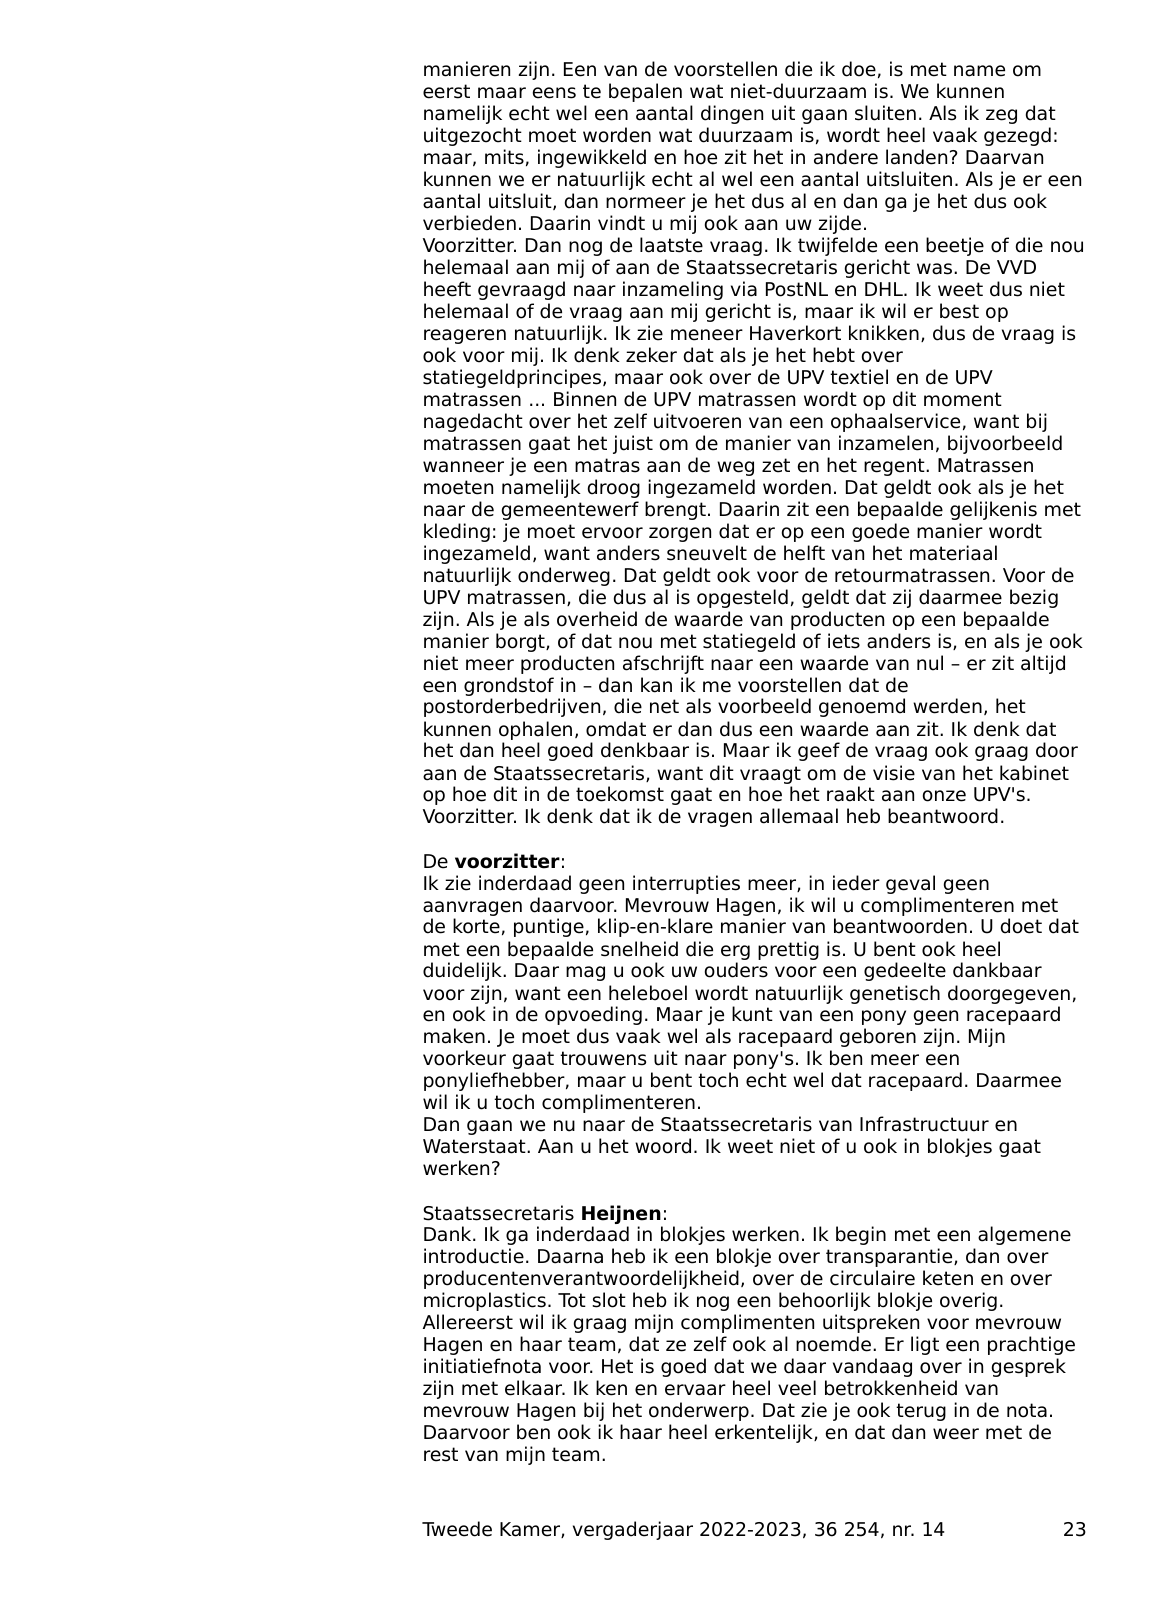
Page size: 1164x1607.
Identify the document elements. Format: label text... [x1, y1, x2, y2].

text Staatssecretaris Heijnen: [422, 1202, 1087, 1224]
text De voorzitter: [422, 851, 1087, 872]
text Voorzitter. Ik denk dat ik de vragen allemaal heb beantwoord. [422, 806, 1087, 828]
text Ik zie inderdaad geen interrupties meer, in ieder geval geen aanvragen daarvoor. Mevrouw Hagen, ik wil u complimenteren met de korte, puntige, klip-en-klare manier van beantwoorden. U doet dat met een bepaalde snelheid die erg prettig is. U bent ook heel duidelijk. Daar mag u ook uw ouders voor een gedeelte dankbaar voor zijn, want een heleboel wordt natuurlijk genetisch doorgegeven, en ook in de opvoeding. Maar je kunt van een pony geen racepaard maken. Je moet dus vaak wel als racepaard geboren zijn. Mijn voorkeur gaat trouwens uit naar pony's. Ik ben meer een ponyliefhebber, maar u bent toch echt wel dat racepaard. Daarmee wil ik u toch complimenteren. [422, 872, 1087, 1114]
text Dank. Ik ga inderdaad in blokjes werken. Ik begin met een algemene introductie. Daarna heb ik een blokje over transparantie, dan over producentenverantwoordelijkheid, over de circulaire keten en over microplastics. Tot slot heb ik nog een behoorlijk blokje overig. [422, 1224, 1087, 1312]
text Dan gaan we nu naar de Staatssecretaris van Infrastructuur en Waterstaat. Aan u het woord. Ik weet niet of u ook in blokjes gaat werken? [422, 1114, 1087, 1180]
text Voorzitter. Dan nog de laatste vraag. Ik twijfelde een beetje of die nou helemaal aan mij of aan de Staatssecretaris gericht was. De VVD heeft gevraagd naar inzameling via PostNL en DHL. Ik weet dus niet helemaal of de vraag aan mij gericht is, maar ik wil er best op reageren natuurlijk. Ik zie meneer Haverkort knikken, dus de vraag is ook voor mij. Ik denk zeker dat als je het hebt over statiegeldprincipes, maar ook over de UPV textiel en de UPV matrassen ... Binnen de UPV matrassen wordt op dit moment nagedacht over het zelf uitvoeren van een ophaalservice, want bij matrassen gaat het juist om de manier van inzamelen, bijvoorbeeld wanneer je een matras aan de weg zet en het regent. Matrassen moeten namelijk droog ingezameld worden. Dat geldt ook als je het naar de gemeentewerf brengt. Daarin zit een bepaalde gelijkenis met kleding: je moet ervoor zorgen dat er op een goede manier wordt ingezameld, want anders sneuvelt de helft van het materiaal natuurlijk onderweg. Dat geldt ook voor de retourmatrassen. Voor de UPV matrassen, die dus al is opgesteld, geldt dat zij daarmee bezig zijn. Als je als overheid de waarde van producten op een bepaalde manier borgt, of dat nou met statiegeld of iets anders is, en als je ook niet meer producten afschrijft naar een waarde van nul – er zit altijd een grondstof in – dan kan ik me voorstellen dat de postorderbedrijven, die net als voorbeeld genoemd werden, het kunnen ophalen, omdat er dan dus een waarde aan zit. Ik denk dat het dan heel goed denkbaar is. Maar ik geef de vraag ook graag door aan de Staatssecretaris, want dit vraagt om de visie van het kabinet op hoe dit in de toekomst gaat en hoe het raakt aan onze UPV's. [422, 235, 1087, 806]
text manieren zijn. Een van de voorstellen die ik doe, is met name om eerst maar eens te bepalen wat niet-duurzaam is. We kunnen namelijk echt wel een aantal dingen uit gaan sluiten. Als ik zeg dat uitgezocht moet worden wat duurzaam is, wordt heel vaak gezegd: maar, mits, ingewikkeld en hoe zit het in andere landen? Daarvan kunnen we er natuurlijk echt al wel een aantal uitsluiten. Als je er een aantal uitsluit, dan normeer je het dus al en dan ga je het dus ook verbieden. Daarin vindt u mij ook aan uw zijde. [422, 59, 1087, 235]
text Allereerst wil ik graag mijn complimenten uitspreken voor mevrouw Hagen en haar team, dat ze zelf ook al noemde. Er ligt een prachtige initiatiefnota voor. Het is goed dat we daar vandaag over in gesprek zijn met elkaar. Ik ken en ervaar heel veel betrokkenheid van mevrouw Hagen bij het onderwerp. Dat zie je ook terug in de nota. Daarvoor ben ook ik haar heel erkentelijk, en dat dan weer met de rest van mijn team. [422, 1312, 1087, 1466]
